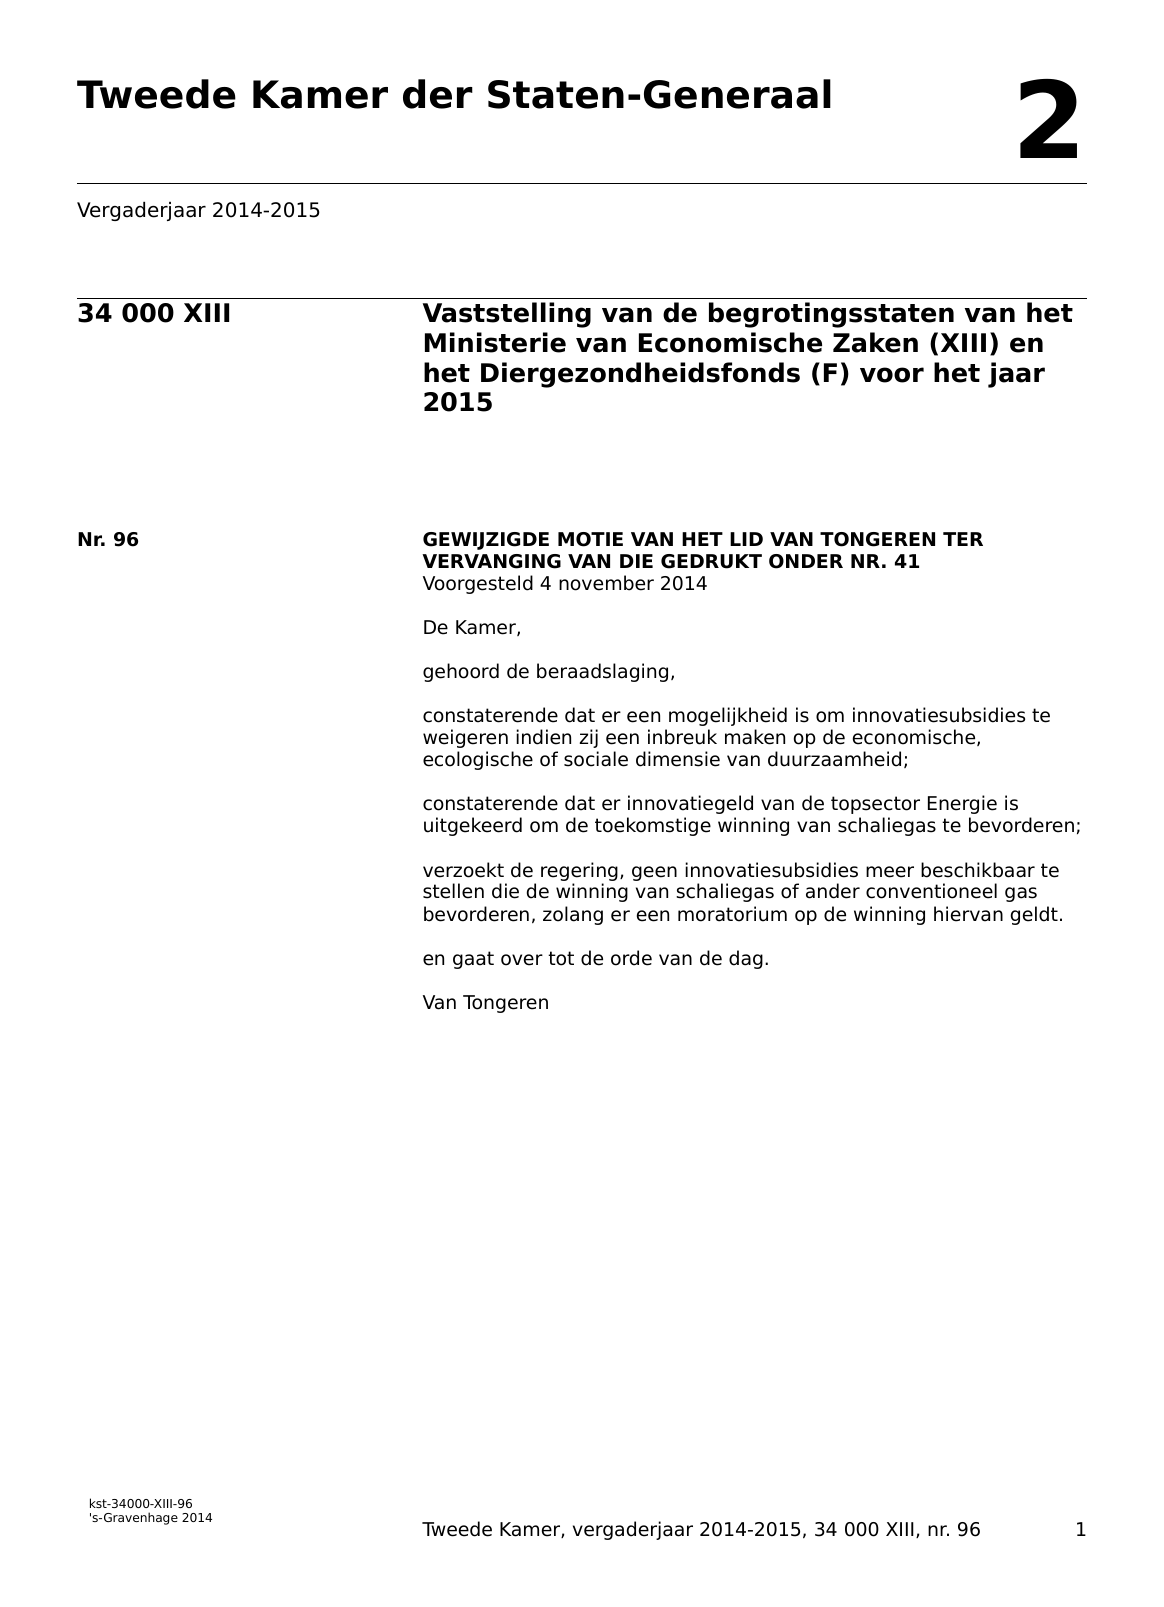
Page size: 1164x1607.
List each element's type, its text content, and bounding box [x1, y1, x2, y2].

table_header Tweede Kamer der Staten-Generaal [77, 59, 886, 183]
text kst-34000-XIII-96 [88, 1497, 323, 1511]
text constaterende dat er een mogelijkheid is om innovatiesubsidies te weigeren indien zij een inbreuk maken op de economische, ecologische of sociale dimensie van duurzaamheid; [422, 705, 1087, 771]
text De Kamer, [422, 617, 1087, 639]
text 's-Gravenhage 2014 [88, 1511, 323, 1525]
text gehoord de beraadslaging, [422, 661, 1087, 683]
text constaterende dat er innovatiegeld van de topsector Energie is uitgekeerd om de toekomstige winning van schaliegas te bevorderen; [422, 793, 1087, 837]
text verzoekt de regering, geen innovatiesubsidies meer beschikbaar te stellen die de winning van schaliegas of ander conventioneel gas bevorderen, zolang er een moratorium op de winning hiervan geldt. [422, 859, 1087, 925]
text Voorgesteld 4 november 2014 [422, 573, 1087, 595]
subtitle Nr. 96 GEWIJZIGDE MOTIE VAN HET LID VAN TONGEREN TER VERVANGING VAN DIE GEDRUKT ONDER NR. 41 [77, 529, 1087, 573]
table_header 2 [886, 59, 1087, 183]
subtitle 34 000 XIII Vaststelling van de begrotingsstaten van het Ministerie van Economische Zaken (XIII) en het Diergezondheidsfonds (F) voor het jaar 2015 [77, 299, 1087, 418]
table_cell Vergaderjaar 2014-2015 [77, 184, 1087, 298]
text en gaat over tot de orde van de dag. [422, 948, 1087, 969]
text Van Tongeren [422, 992, 1087, 1014]
